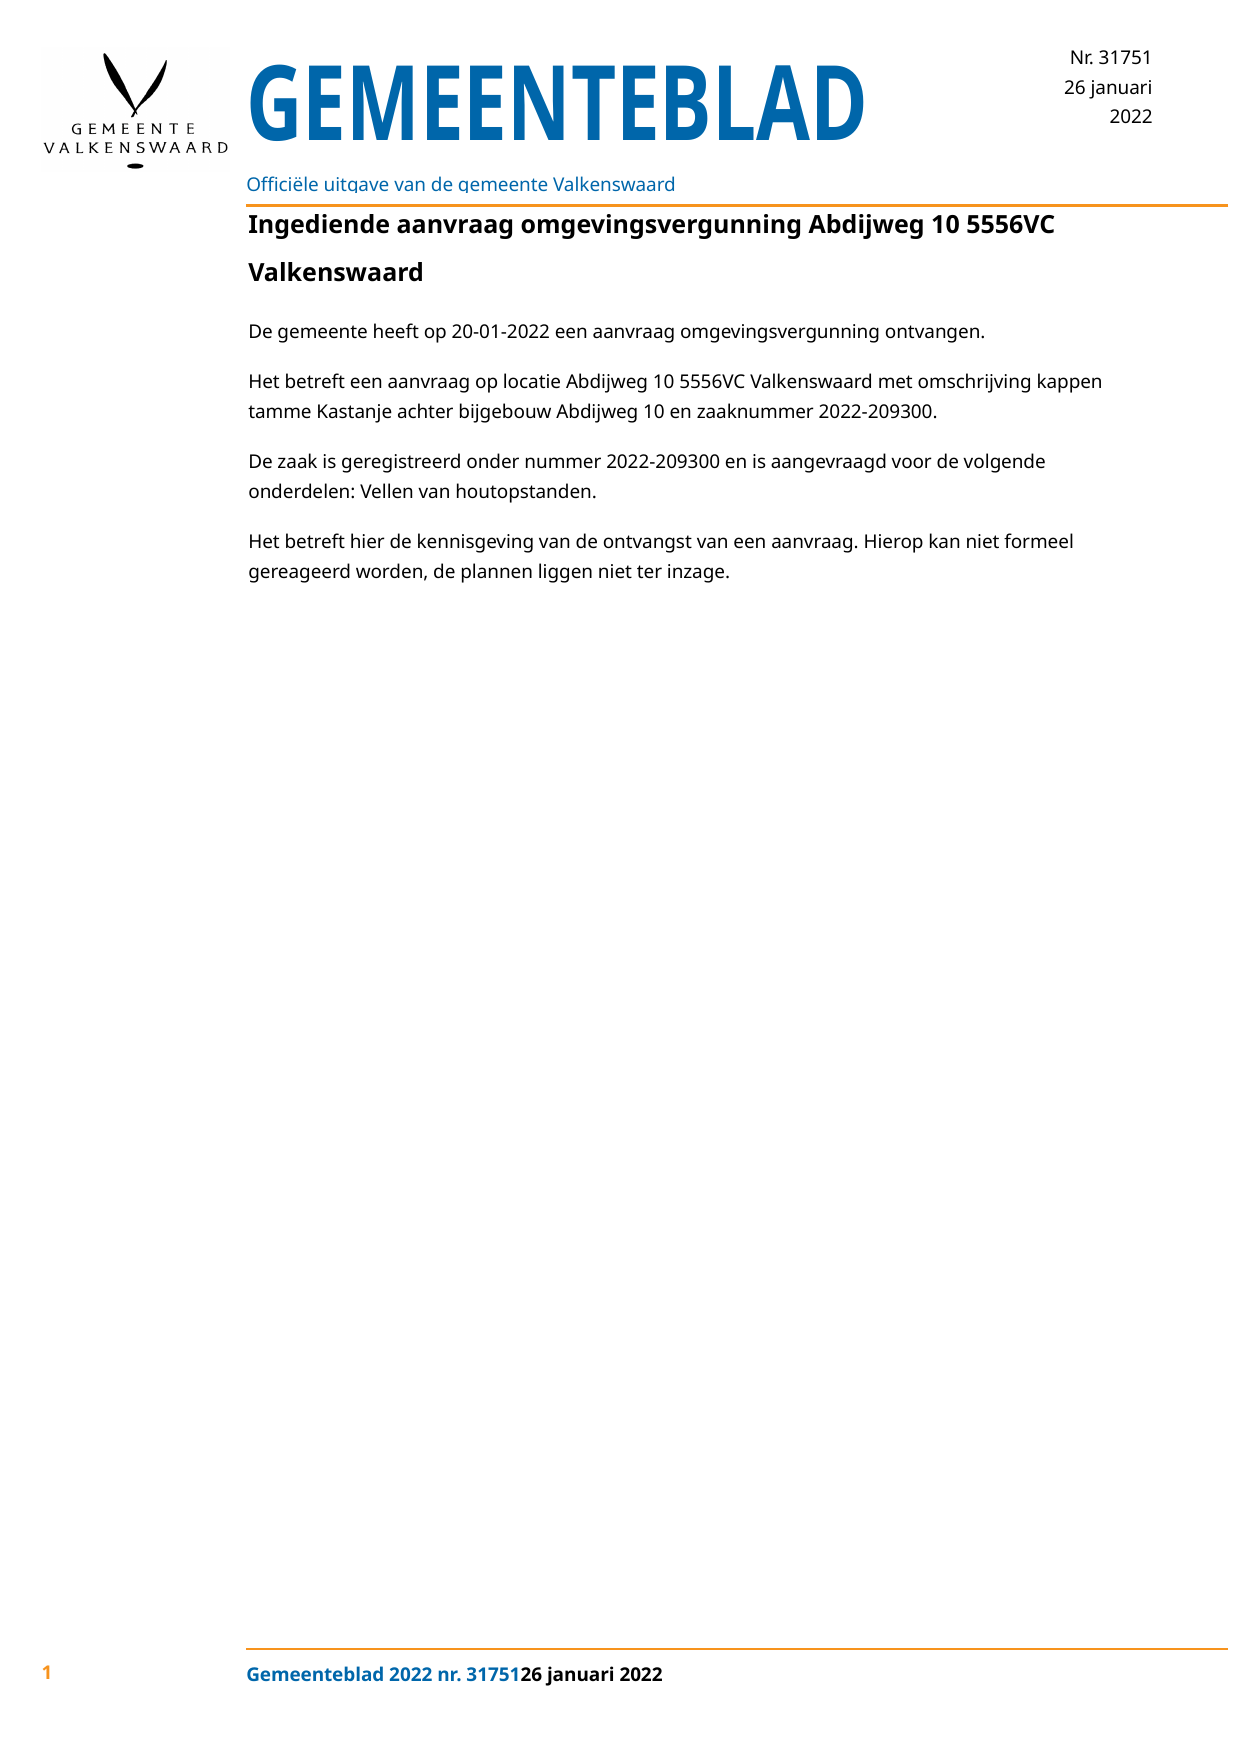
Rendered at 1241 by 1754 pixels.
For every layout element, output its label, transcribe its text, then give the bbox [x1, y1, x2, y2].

text Het betreft een aanvraag op locatie Abdijweg 10 5556VC Valkenswaard met omschrijving kappen tamme Kastanje achter bijgebouw Abdijweg 10 en zaaknummer 2022-209300. [248, 368, 1152, 424]
text Ingediende aanvraag omgevingsvergunning Abdijweg 10 5556VC Valkenswaard [248, 207, 1152, 288]
picture [41, 47, 231, 172]
text De gemeente heeft op 20-01-2022 een aanvraag omgevingsvergunning ontvangen. [248, 318, 1152, 344]
text De zaak is geregistreerd onder nummer 2022-209300 en is aangevraagd voor de volgende onderdelen: Vellen van houtopstanden. [248, 448, 1152, 504]
text Het betreft hier de kennisgeving van de ontvangst van een aanvraag. Hierop kan niet formeel gereageerd worden, de plannen liggen niet ter inzage. [248, 528, 1152, 584]
